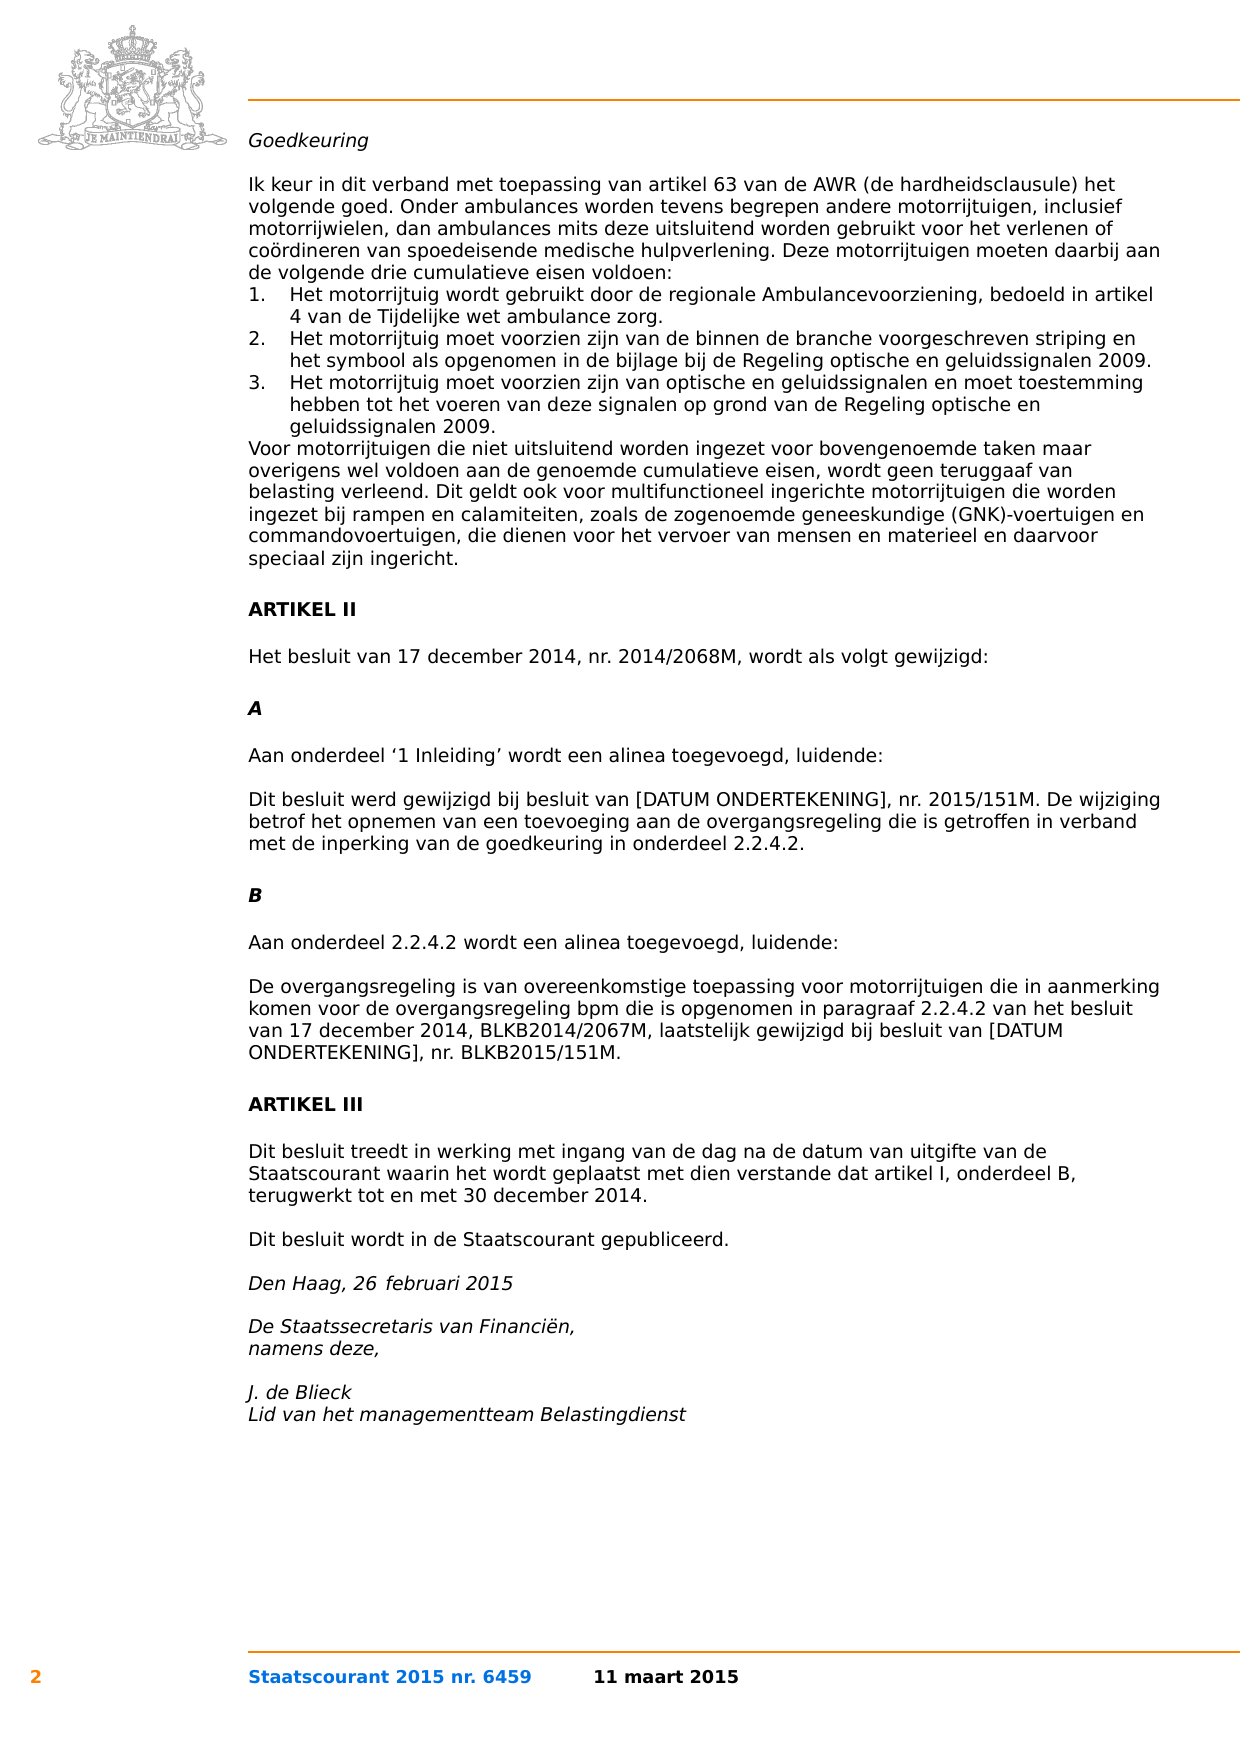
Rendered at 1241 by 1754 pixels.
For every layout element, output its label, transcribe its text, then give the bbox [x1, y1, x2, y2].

text Dit besluit treedt in werking met ingang van de dag na de datum van uitgifte van de Staatscourant waarin het wordt geplaatst met dien verstande dat artikel I, onderdeel B, terugwerkt tot en met 30 december 2014. [248, 1141, 1163, 1207]
text 3. Het motorrijtuig moet voorzien zijn van optische en geluidssignalen en moet toestemming hebben tot het voeren van deze signalen op grond van de Regeling optische en geluidssignalen 2009. [248, 372, 1163, 437]
subtitle Goedkeuring [248, 130, 1163, 152]
picture [38, 25, 227, 150]
subtitle ARTIKEL III [248, 1094, 1163, 1116]
text De Staatssecretaris van Financiën, namens deze, J. de Blieck Lid van het managementteam Belastingdienst [248, 1316, 1163, 1426]
text Dit besluit wordt in de Staatscourant gepubliceerd. [248, 1229, 1163, 1251]
text Ik keur in dit verband met toepassing van artikel 63 van de AWR (de hardheidsclausule) het volgende goed. Onder ambulances worden tevens begrepen andere motorrijtuigen, inclusief motorrijwielen, dan ambulances mits deze uitsluitend worden gebruikt voor het verlenen of coördineren van spoedeisende medische hulpverlening. Deze motorrijtuigen moeten daarbij aan de volgende drie cumulatieve eisen voldoen: [248, 174, 1163, 284]
subtitle A [248, 698, 1163, 720]
subtitle B [248, 885, 1163, 907]
text Aan onderdeel 2.2.4.2 wordt een alinea toegevoegd, luidende: [248, 932, 1163, 954]
subtitle ARTIKEL II [248, 599, 1163, 621]
text Den Haag, 26 februari 2015 [248, 1272, 1163, 1294]
text 1. Het motorrijtuig wordt gebruikt door de regionale Ambulancevoorziening, bedoeld in artikel 4 van de Tijdelijke wet ambulance zorg. [248, 284, 1163, 328]
text 2. Het motorrijtuig moet voorzien zijn van de binnen de branche voorgeschreven striping en het symbool als opgenomen in de bijlage bij de Regeling optische en geluidssignalen 2009. [248, 328, 1163, 372]
text Het besluit van 17 december 2014, nr. 2014/2068M, wordt als volgt gewijzigd: [248, 646, 1163, 668]
text Voor motorrijtuigen die niet uitsluitend worden ingezet voor bovengenoemde taken maar overigens wel voldoen aan de genoemde cumulatieve eisen, wordt geen teruggaaf van belasting verleend. Dit geldt ook voor multifunctioneel ingerichte motorrijtuigen die worden ingezet bij rampen en calamiteiten, zoals de zogenoemde geneeskundige (GNK)-voertuigen en commandovoertuigen, die dienen voor het vervoer van mensen en materieel en daarvoor speciaal zijn ingericht. [248, 437, 1163, 569]
text Aan onderdeel ‘1 Inleiding’ wordt een alinea toegevoegd, luidende: [248, 745, 1163, 767]
text Dit besluit werd gewijzigd bij besluit van [DATUM ONDERTEKENING], nr. 2015/151M. De wijziging betrof het opnemen van een toevoeging aan de overgangsregeling die is getroffen in verband met de inperking van de goedkeuring in onderdeel 2.2.4.2. [248, 789, 1163, 855]
text De overgangsregeling is van overeenkomstige toepassing voor motorrijtuigen die in aanmerking komen voor de overgangsregeling bpm die is opgenomen in paragraaf 2.2.4.2 van het besluit van 17 december 2014, BLKB2014/2067M, laatstelijk gewijzigd bij besluit van [DATUM ONDERTEKENING], nr. BLKB2015/151M. [248, 976, 1163, 1064]
